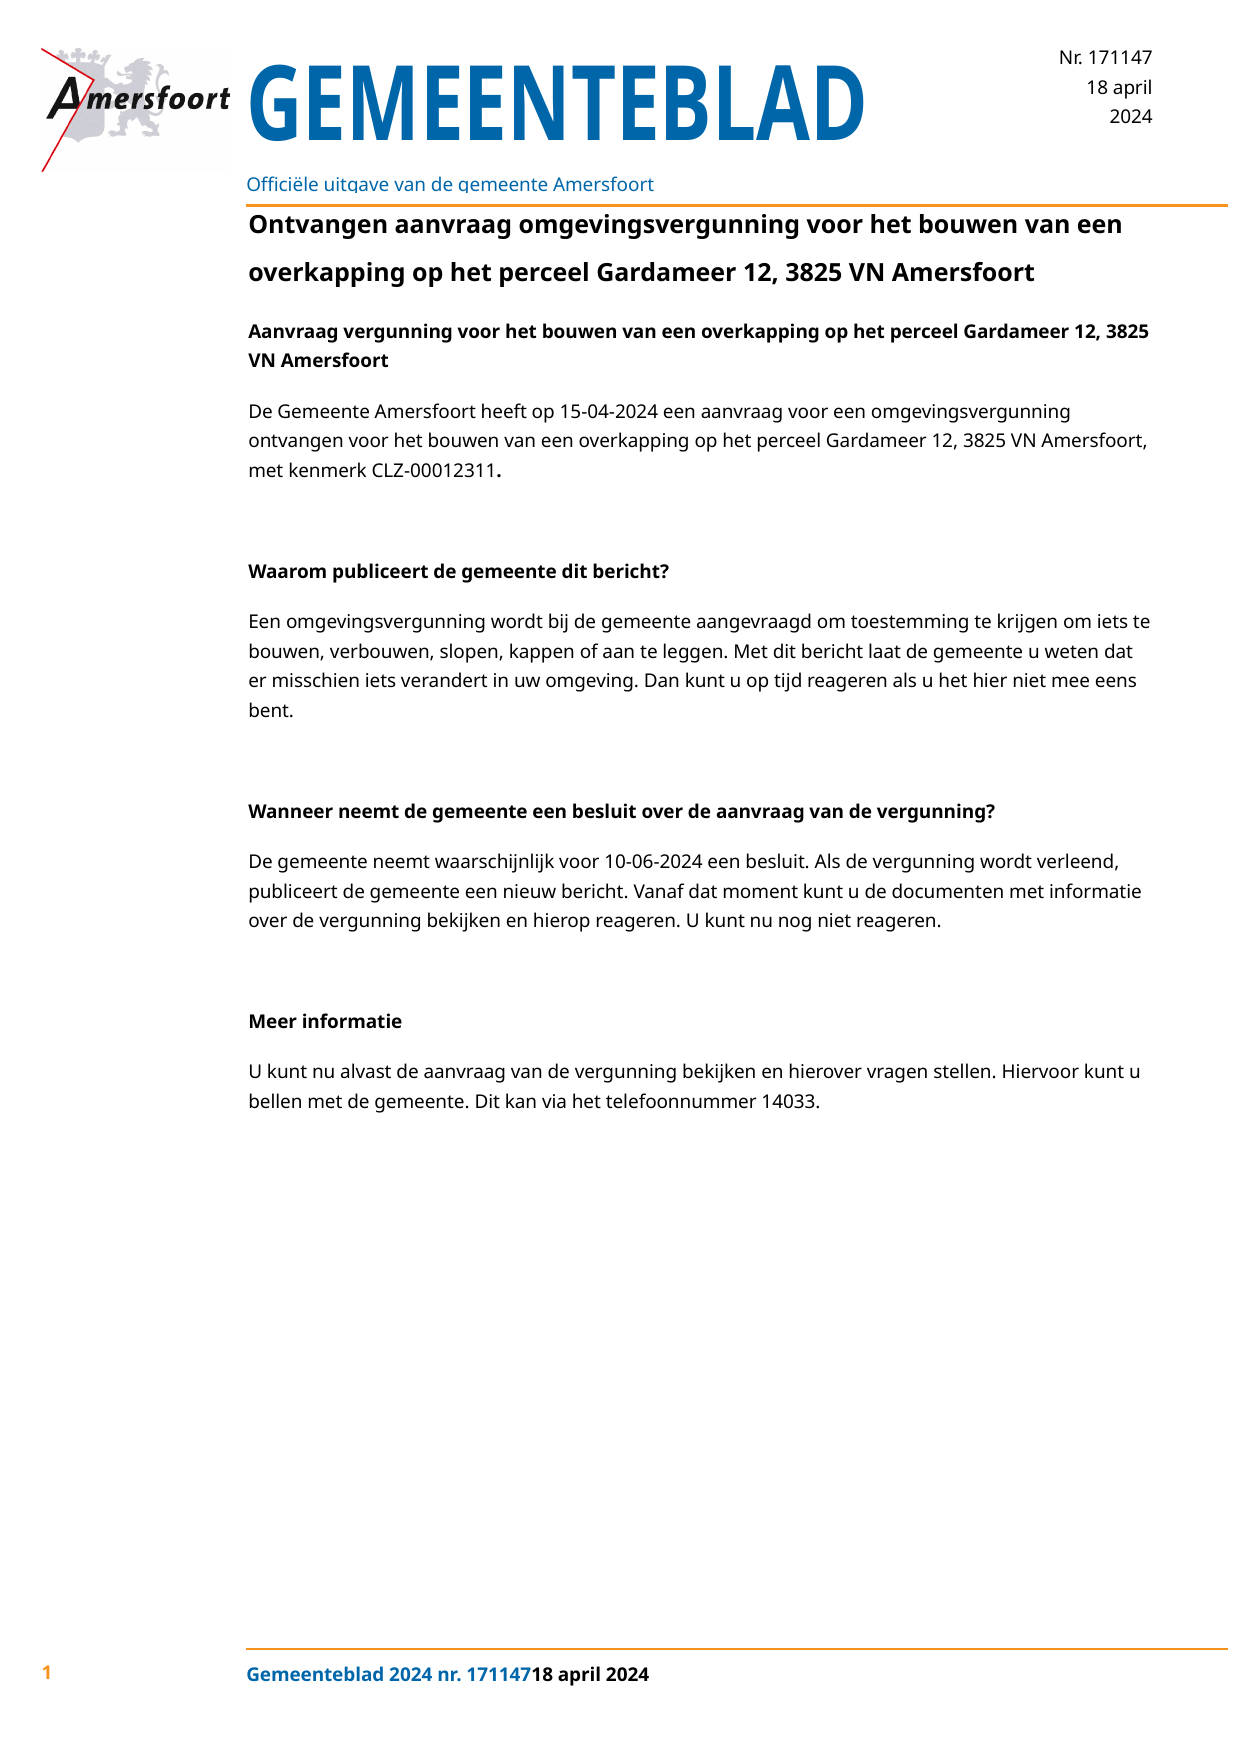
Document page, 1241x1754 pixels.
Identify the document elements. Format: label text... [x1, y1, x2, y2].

text Meer informatie [248, 1008, 1152, 1034]
text Ontvangen aanvraag omgevingsvergunning voor het bouwen van een overkapping op het perceel Gardameer 12, 3825 VN Amersfoort [248, 207, 1152, 288]
picture [41, 47, 231, 172]
text Een omgevingsvergunning wordt bij de gemeente aangevraagd om toestemming te krijgen om iets te bouwen, verbouwen, slopen, kappen of aan te leggen. Met dit bericht laat de gemeente u weten dat er misschien iets verandert in uw omgeving. Dan kunt u op tijd reageren als u het hier niet mee eens bent. [248, 608, 1152, 723]
text Waarom publiceert de gemeente dit bericht? [248, 558, 1152, 584]
text Wanneer neemt de gemeente een besluit over de aanvraag van de vergunning? [248, 798, 1152, 824]
text U kunt nu alvast de aanvraag van de vergunning bekijken en hierover vragen stellen. Hiervoor kunt u bellen met de gemeente. Dit kan via het telefoonnummer 14033. [248, 1059, 1152, 1114]
text De gemeente neemt waarschijnlijk voor 10-06-2024 een besluit. Als de vergunning wordt verleend, publiceert de gemeente een nieuw bericht. Vanaf dat moment kunt u de documenten met informatie over de vergunning bekijken en hierop reageren. U kunt nu nog niet reageren. [248, 848, 1152, 933]
text De Gemeente Amersfoort heeft op 15-04-2024 een aanvraag voor een omgevingsvergunning ontvangen voor het bouwen van een overkapping op het perceel Gardameer 12, 3825 VN Amersfoort, met kenmerk CLZ-00012311. [248, 398, 1152, 483]
text Aanvraag vergunning voor het bouwen van een overkapping op het perceel Gardameer 12, 3825 VN Amersfoort [248, 318, 1152, 373]
